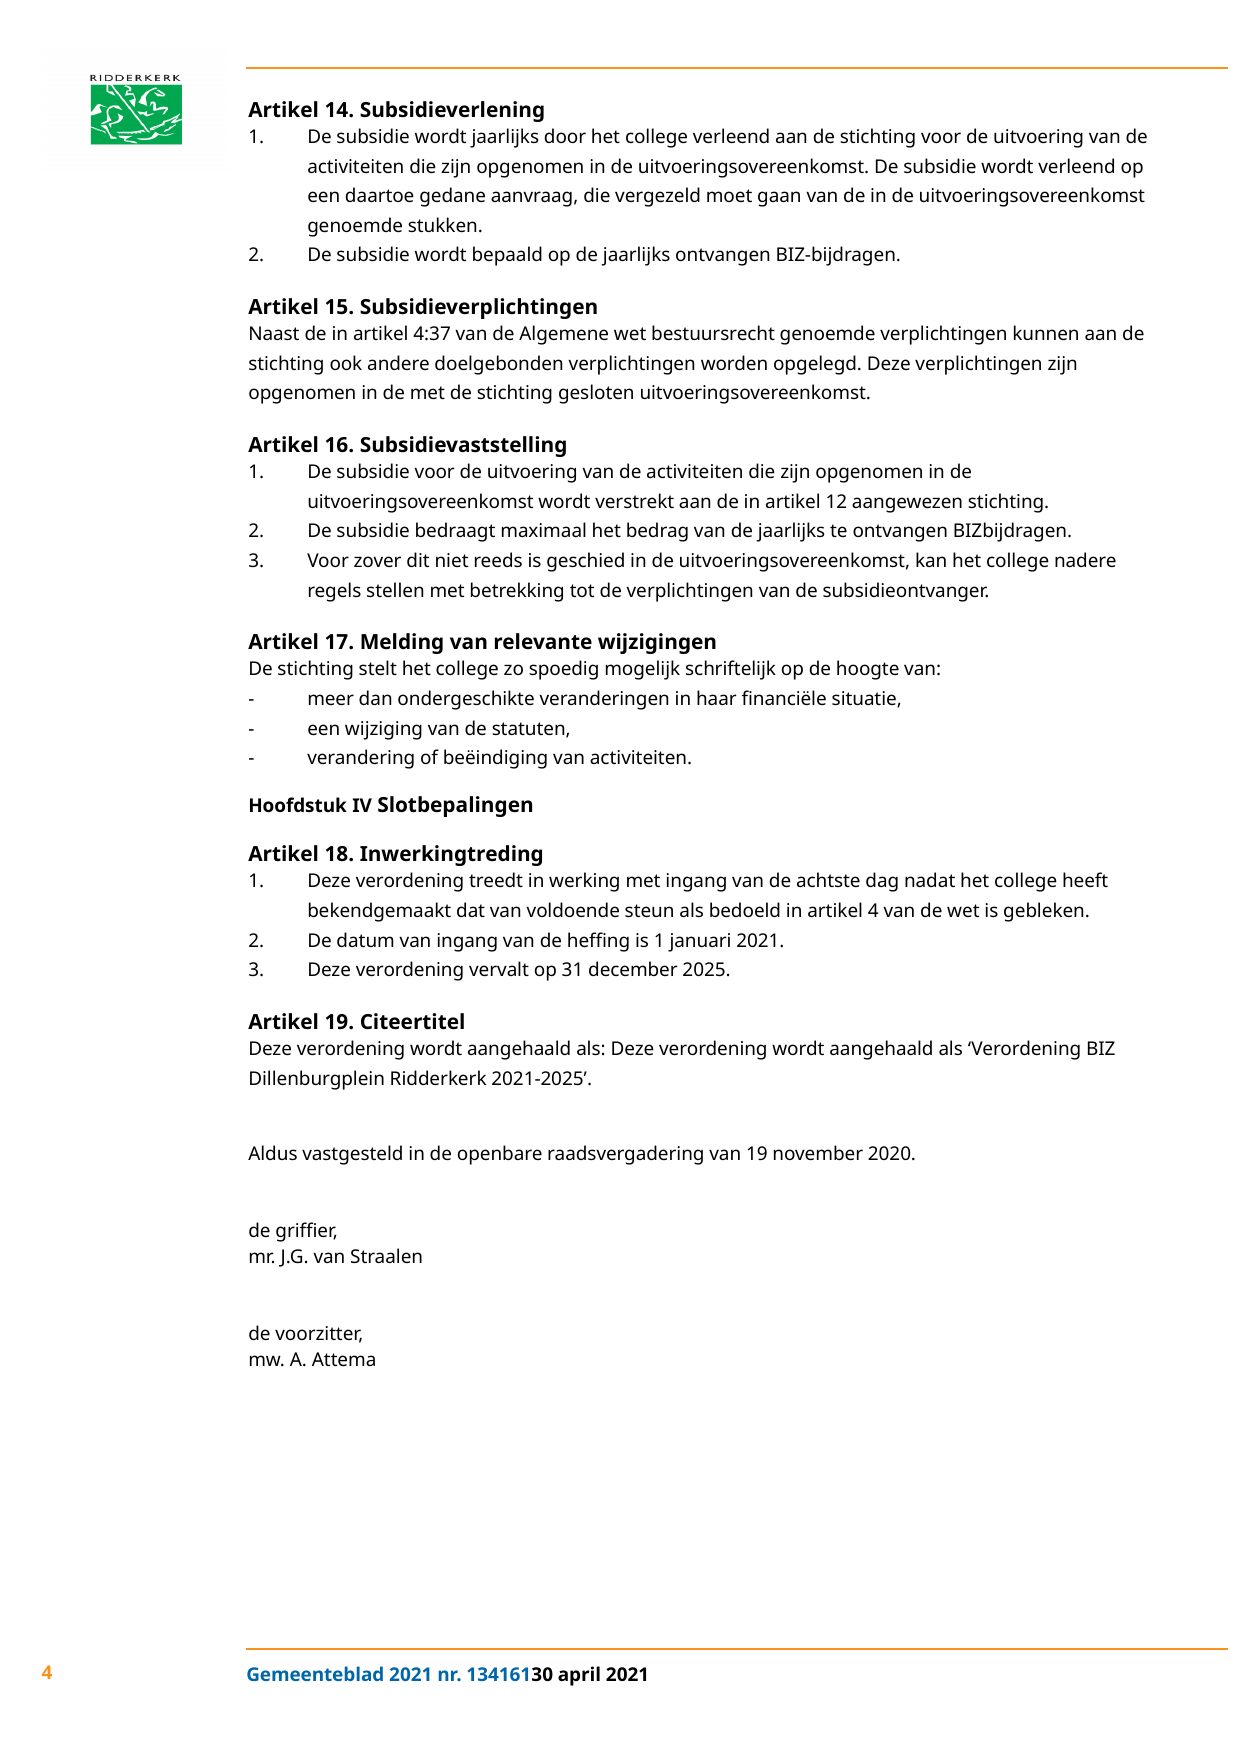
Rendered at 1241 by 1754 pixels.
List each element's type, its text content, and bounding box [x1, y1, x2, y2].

text Aldus vastgesteld in de openbare raadsvergadering van 19 november 2020. [248, 1140, 1152, 1166]
text de voorzitter, [248, 1320, 1152, 1346]
text Artikel 16. Subsidievaststelling [248, 430, 1152, 458]
list verandering of beëindiging van activiteiten. [248, 744, 1152, 770]
text Hoofdstuk IV Slotbepalingen [248, 790, 1152, 818]
text de griffier, [248, 1217, 1152, 1243]
list meer dan ondergeschikte veranderingen in haar financiële situatie, [248, 685, 1152, 711]
text Deze verordening wordt aangehaald als: Deze verordening wordt aangehaald als ‘Verordening BIZ Dillenburgplein Ridderkerk 2021-2025’. [248, 1035, 1152, 1091]
text mr. J.G. van Straalen [248, 1243, 1152, 1269]
text Artikel 18. Inwerkingtreding [248, 839, 1152, 868]
text Naast de in artikel 4:37 van de Algemene wet bestuursrecht genoemde verplichtingen kunnen aan de stichting ook andere doelgebonden verplichtingen worden opgelegd. Deze verplichtingen zijn opgenomen in de met de stichting gesloten uitvoeringsovereenkomst. [248, 320, 1152, 405]
list een wijziging van de statuten, [248, 715, 1152, 741]
list De subsidie wordt bepaald op de jaarlijks ontvangen BIZ-bijdragen. [248, 242, 1152, 267]
text Artikel 14. Subsidieverlening [248, 95, 1152, 123]
picture [41, 47, 231, 172]
list De subsidie voor de uitvoering van de activiteiten die zijn opgenomen in de uitvoeringsovereenkomst wordt verstrekt aan de in artikel 12 aangewezen stichting. [248, 458, 1152, 514]
text mw. A. Attema [248, 1346, 1152, 1372]
list De datum van ingang van de heffing is 1 januari 2021. [248, 927, 1152, 953]
list Voor zover dit niet reeds is geschied in de uitvoeringsovereenkomst, kan het college nadere regels stellen met betrekking tot de verplichtingen van de subsidieontvanger. [248, 547, 1152, 602]
text Artikel 19. Citeertitel [248, 1007, 1152, 1035]
text De stichting stelt het college zo spoedig mogelijk schriftelijk op de hoogte van: [248, 656, 1152, 681]
text Artikel 17. Melding van relevante wijzigingen [248, 627, 1152, 656]
list Deze verordening treedt in werking met ingang van de achtste dag nadat het college heeft bekendgemaakt dat van voldoende steun als bedoeld in artikel 4 van de wet is gebleken. [248, 868, 1152, 923]
list De subsidie bedraagt maximaal het bedrag van de jaarlijks te ontvangen BIZbijdragen. [248, 518, 1152, 543]
list De subsidie wordt jaarlijks door het college verleend aan de stichting voor de uitvoering van de activiteiten die zijn opgenomen in de uitvoeringsovereenkomst. De subsidie wordt verleend op een daartoe gedane aanvraag, die vergezeld moet gaan van de in de uitvoeringsovereenkomst genoemde stukken. [248, 123, 1152, 238]
text Artikel 15. Subsidieverplichtingen [248, 292, 1152, 320]
list Deze verordening vervalt op 31 december 2025. [248, 956, 1152, 982]
